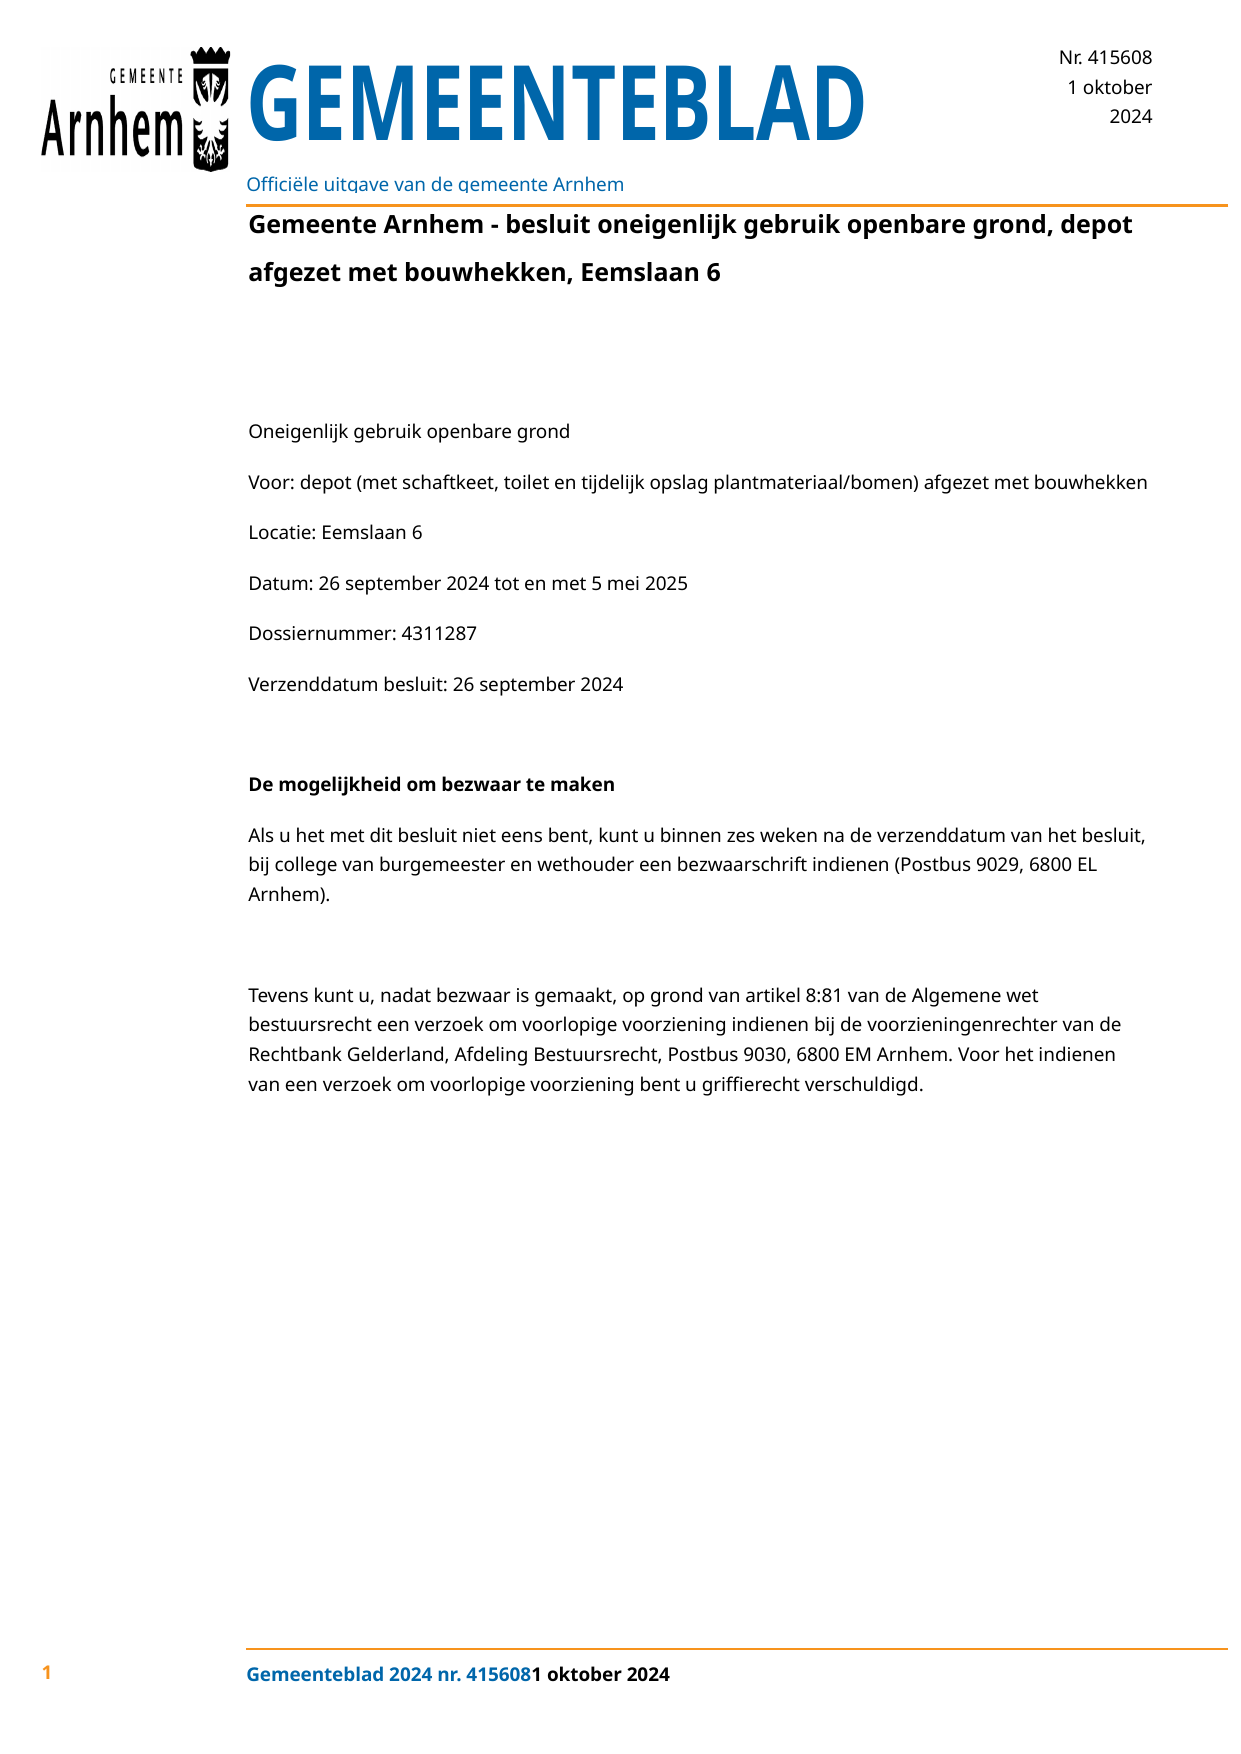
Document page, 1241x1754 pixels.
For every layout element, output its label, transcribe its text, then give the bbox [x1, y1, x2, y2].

text Locatie: Eemslaan 6 [248, 519, 1152, 545]
text Voor: depot (met schaftkeet, toilet en tijdelijk opslag plantmateriaal/bomen) afgezet met bouwhekken [248, 469, 1152, 495]
text Gemeente Arnhem - besluit oneigenlijk gebruik openbare grond, depot afgezet met bouwhekken, Eemslaan 6 [248, 207, 1152, 288]
text Dossiernummer: 4311287 [248, 620, 1152, 646]
text Oneigenlijk gebruik openbare grond [248, 419, 1152, 444]
text Datum: 26 september 2024 tot en met 5 mei 2025 [248, 570, 1152, 596]
text Als u het met dit besluit niet eens bent, kunt u binnen zes weken na de verzenddatum van het besluit, bij college van burgemeester en wethouder een bezwaarschrift indienen (Postbus 9029, 6800 EL Arnhem). [248, 822, 1152, 907]
text Tevens kunt u, nadat bezwaar is gemaakt, op grond van artikel 8:81 van de Algemene wet bestuursrecht een verzoek om voorlopige voorziening indienen bij de voorzieningenrechter van de Rechtbank Gelderland, Afdeling Bestuursrecht, Postbus 9030, 6800 EM Arnhem. Voor het indienen van een verzoek om voorlopige voorziening bent u griffierecht verschuldigd. [248, 982, 1152, 1097]
picture [41, 47, 231, 172]
text Verzenddatum besluit: 26 september 2024 [248, 671, 1152, 697]
text De mogelijkheid om bezwaar te maken [248, 772, 1152, 797]
